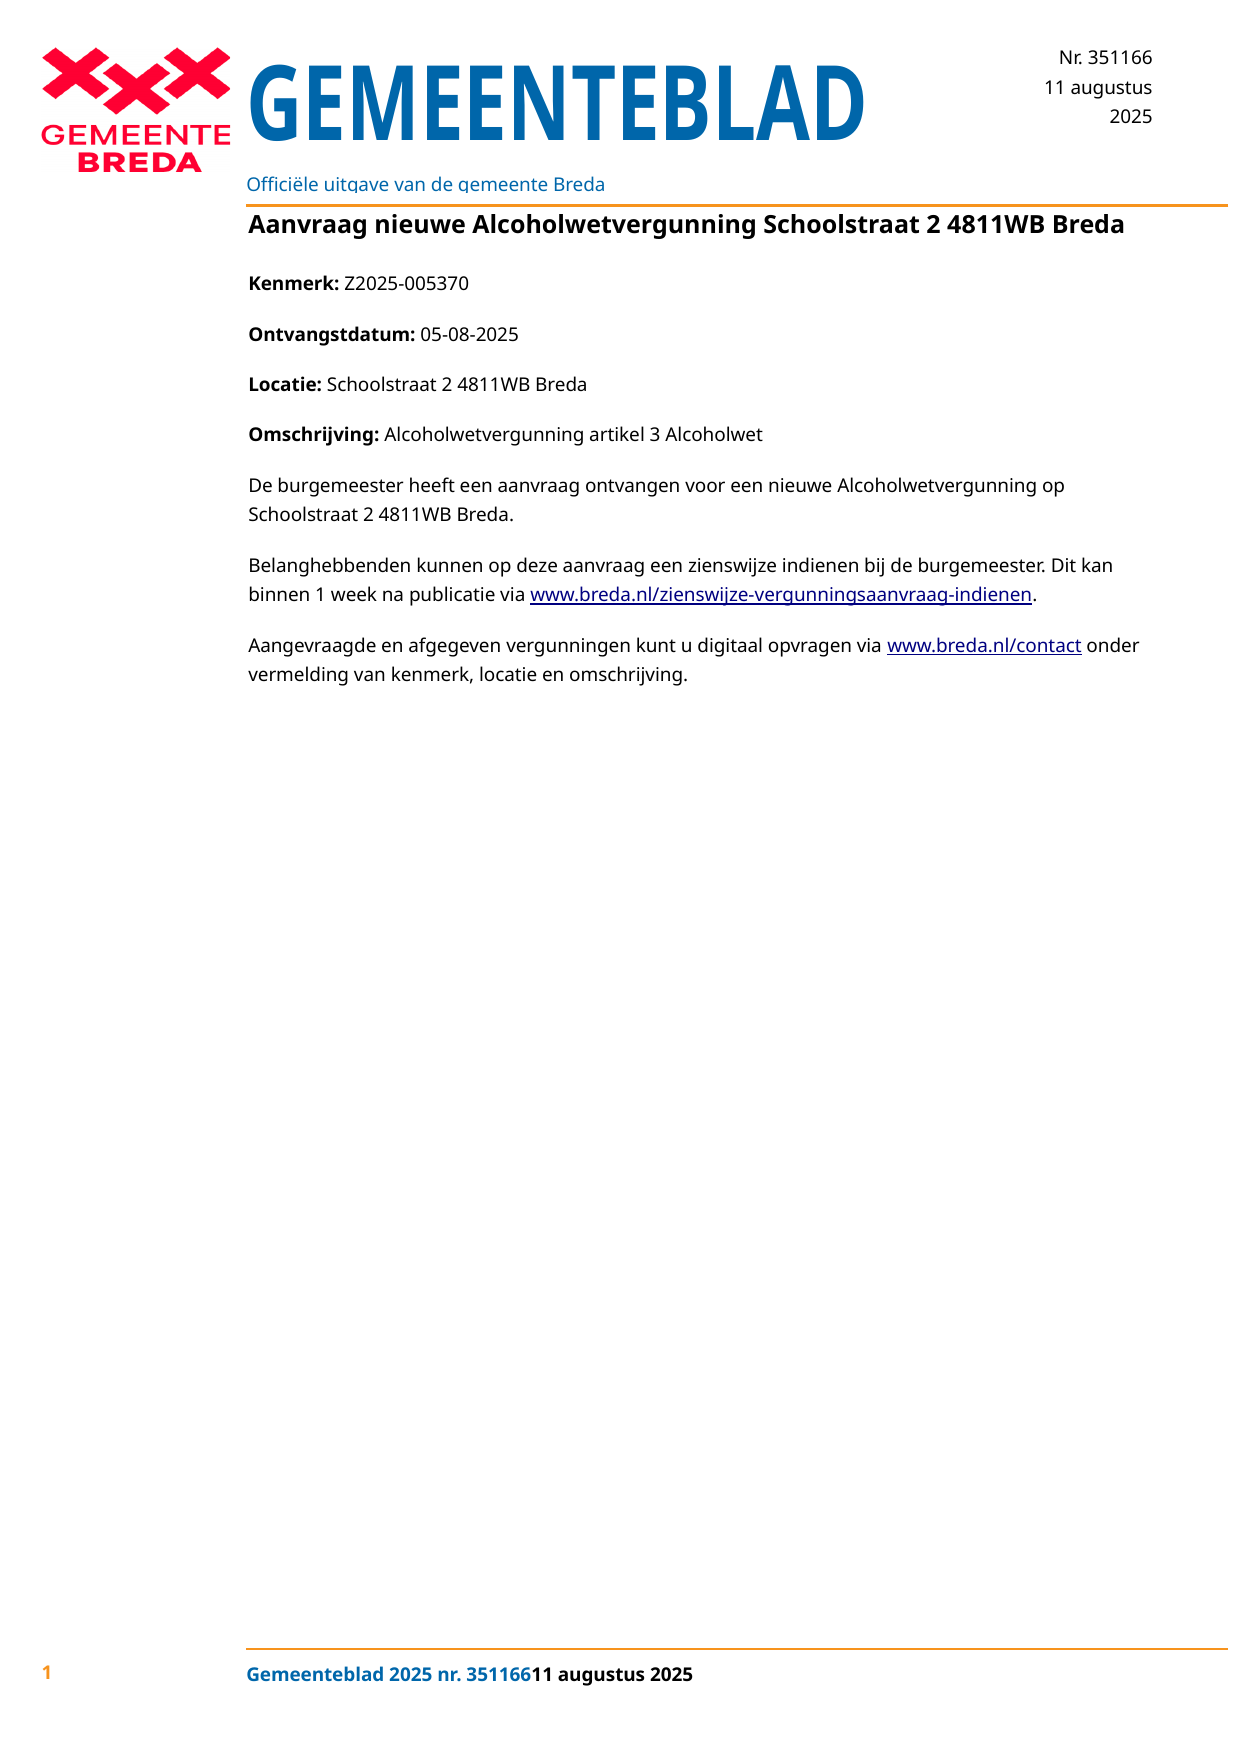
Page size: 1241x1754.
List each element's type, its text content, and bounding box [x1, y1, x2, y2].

text Aangevraagde en afgegeven vergunningen kunt u digitaal opvragen via www.breda.nl/contact onder vermelding van kenmerk, locatie en omschrijving. [248, 632, 1152, 687]
text Ontvangstdatum: 05-08-2025 [248, 321, 1152, 346]
text De burgemeester heeft een aanvraag ontvangen voor een nieuwe Alcoholwetvergunning op Schoolstraat 2 4811WB Breda. [248, 472, 1152, 527]
text Belanghebbenden kunnen op deze aanvraag een zienswijze indienen bij de burgemeester. Dit kan binnen 1 week na publicatie via www.breda.nl/zienswijze-vergunningsaanvraag-indienen. [248, 552, 1152, 607]
text Omschrijving: Alcoholwetvergunning artikel 3 Alcoholwet [248, 422, 1152, 447]
picture [41, 47, 231, 172]
text Aanvraag nieuwe Alcoholwetvergunning Schoolstraat 2 4811WB Breda [248, 207, 1152, 241]
text Kenmerk: Z2025-005370 [248, 270, 1152, 296]
text Locatie: Schoolstraat 2 4811WB Breda [248, 371, 1152, 397]
